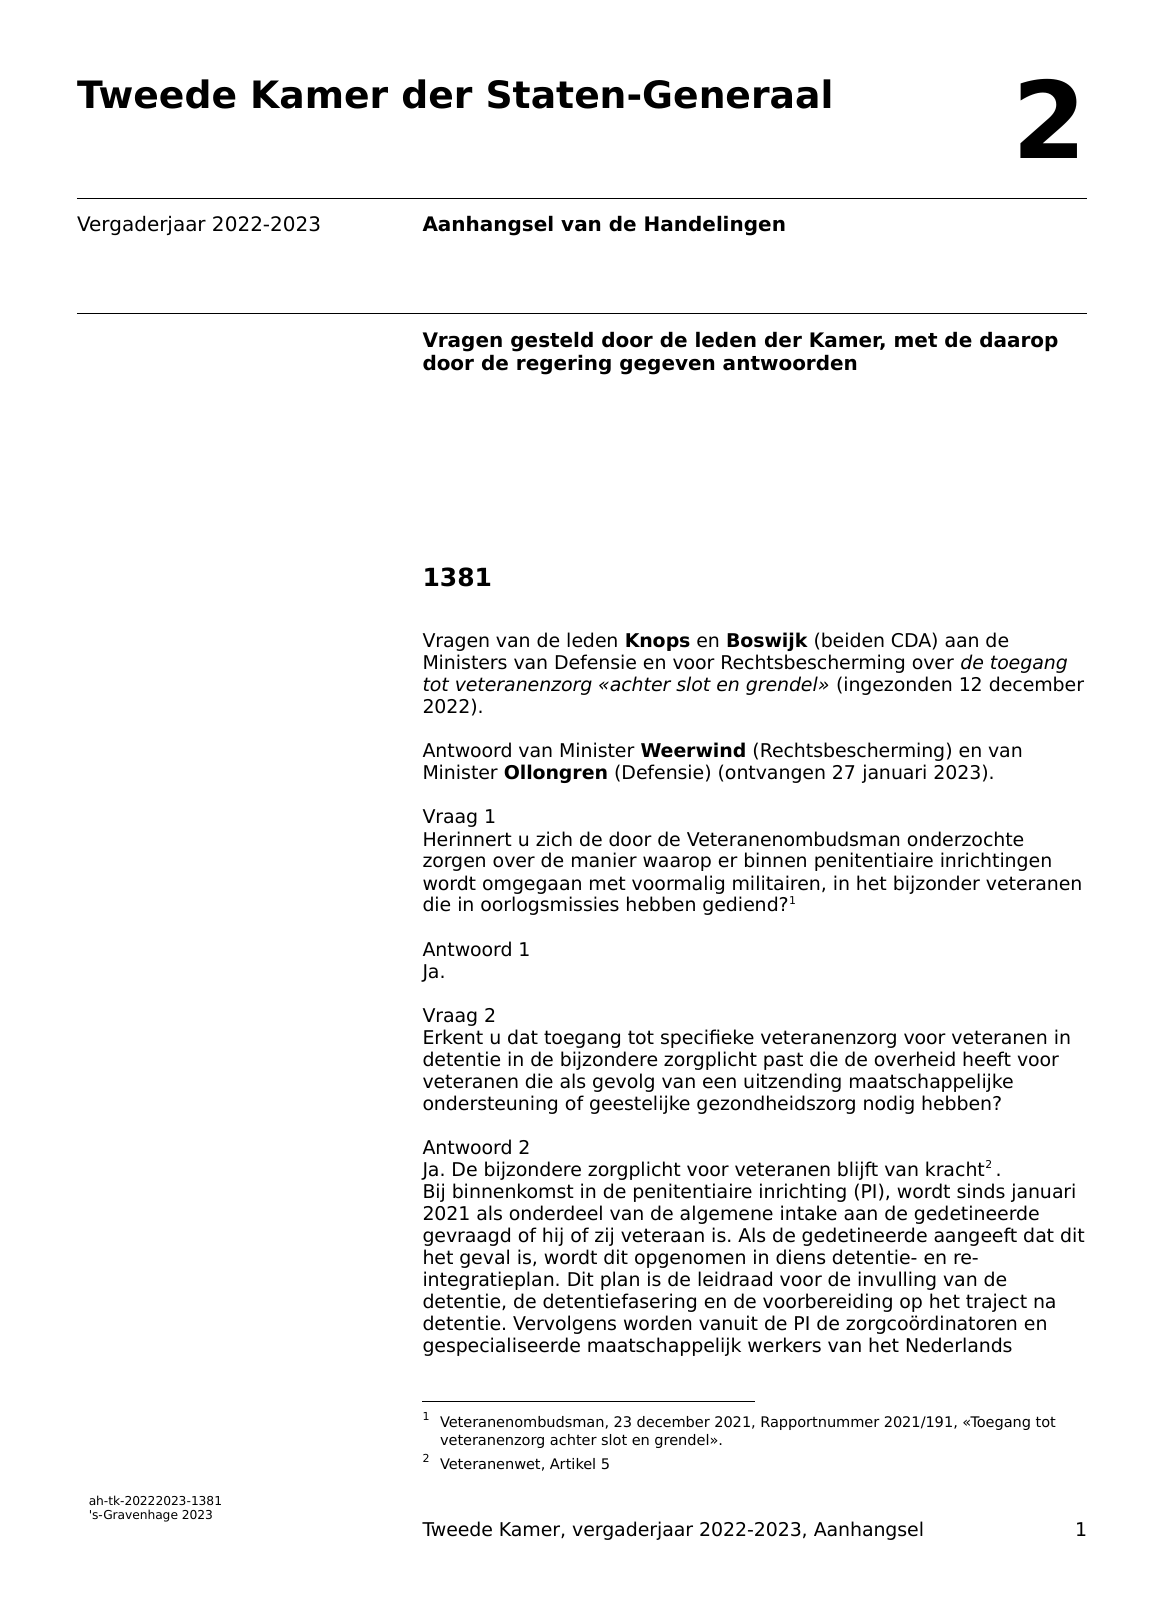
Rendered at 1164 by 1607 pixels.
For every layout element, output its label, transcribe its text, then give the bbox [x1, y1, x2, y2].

text Vraag 1 [422, 806, 1087, 828]
text Antwoord 1 [422, 938, 1087, 961]
text Vragen van de leden Knops en Boswijk (beiden CDA) aan de Ministers van Defensie en voor Rechtsbescherming over de toegang tot veteranenzorg «achter slot en grendel» (ingezonden 12 december 2022). [422, 630, 1087, 718]
table_cell [77, 314, 422, 375]
text Veteranenwet, Artikel 5 [422, 1452, 1087, 1474]
text Antwoord van Minister Weerwind (Rechtsbescherming) en van Minister Ollongren (Defensie) (ontvangen 27 januari 2023). [422, 740, 1087, 784]
text 's-Gravenhage 2023 [88, 1508, 323, 1522]
text Herinnert u zich de door de Veteranenombudsman onderzochte zorgen over de manier waarop er binnen penitentiaire inrichtingen wordt omgegaan met voormalig militairen, in het bijzonder veteranen die in oorlogsmissies hebben gediend? [422, 828, 1087, 916]
text Ja. De bijzondere zorgplicht voor veteranen blijft van kracht. [422, 1159, 1087, 1181]
text Veteranenombudsman, 23 december 2021, Rapportnummer 2021/191, «Toegang tot veteranenzorg achter slot en grendel». [422, 1410, 1087, 1449]
text Vraag 2 [422, 1005, 1087, 1027]
text 1381 [422, 563, 1087, 592]
table_cell Vragen gesteld door de leden der Kamer, met de daarop door de regering gegeven antwoorden [422, 314, 1087, 375]
text Ja. [422, 961, 1087, 982]
text Antwoord 2 [422, 1137, 1087, 1159]
table_header 2 [886, 59, 1087, 198]
text Erkent u dat toegang tot specifieke veteranenzorg voor veteranen in detentie in de bijzondere zorgplicht past die de overheid heeft voor veteranen die als gevolg van een uitzending maatschappelijke ondersteuning of geestelijke gezondheidszorg nodig hebben? [422, 1027, 1087, 1114]
text Bij binnenkomst in de penitentiaire inrichting (PI), wordt sinds januari 2021 als onderdeel van de algemene intake aan de gedetineerde gevraagd of hij of zij veteraan is. Als de gedetineerde aangeeft dat dit het geval is, wordt dit opgenomen in diens detentie- en re-integratieplan. Dit plan is de leidraad voor de invulling van de detentie, de detentiefasering en de voorbereiding op het traject na detentie. Vervolgens worden vanuit de PI de zorgcoördinatoren en gespecialiseerde maatschappelijk werkers van het Nederlands [422, 1181, 1087, 1357]
table_header Tweede Kamer der Staten-Generaal [77, 59, 886, 198]
table_cell Vergaderjaar 2022-2023 [77, 199, 422, 313]
text ah-tk-20222023-1381 [88, 1494, 323, 1508]
table_cell Aanhangsel van de Handelingen [422, 199, 1087, 313]
